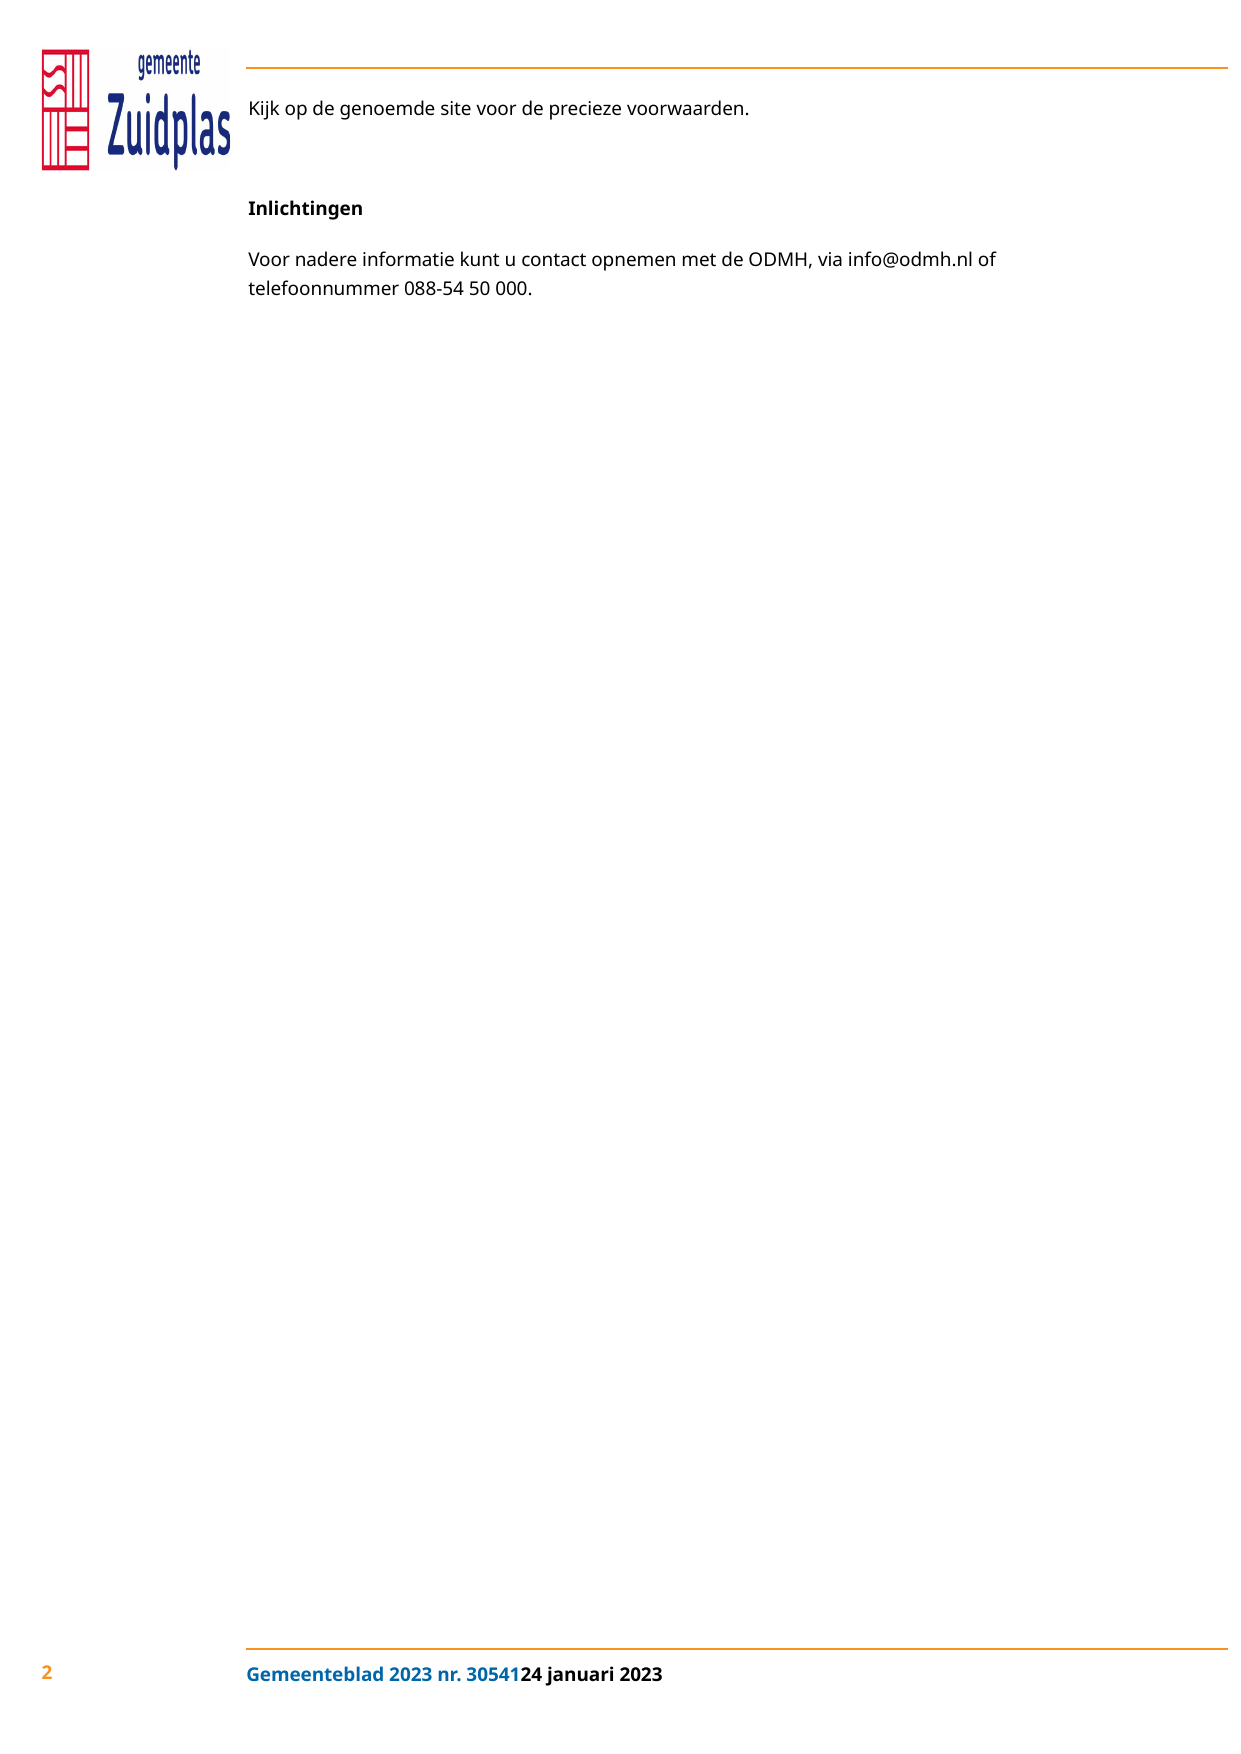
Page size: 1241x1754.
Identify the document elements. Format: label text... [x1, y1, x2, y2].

text Kijk op de genoemde site voor de precieze voorwaarden. [248, 95, 1152, 121]
text Inlichtingen [248, 196, 1152, 221]
picture [41, 47, 231, 172]
text Voor nadere informatie kunt u contact opnemen met de ODMH, via info@odmh.nl of telefoonnummer 088-54 50 000. [248, 246, 1152, 301]
